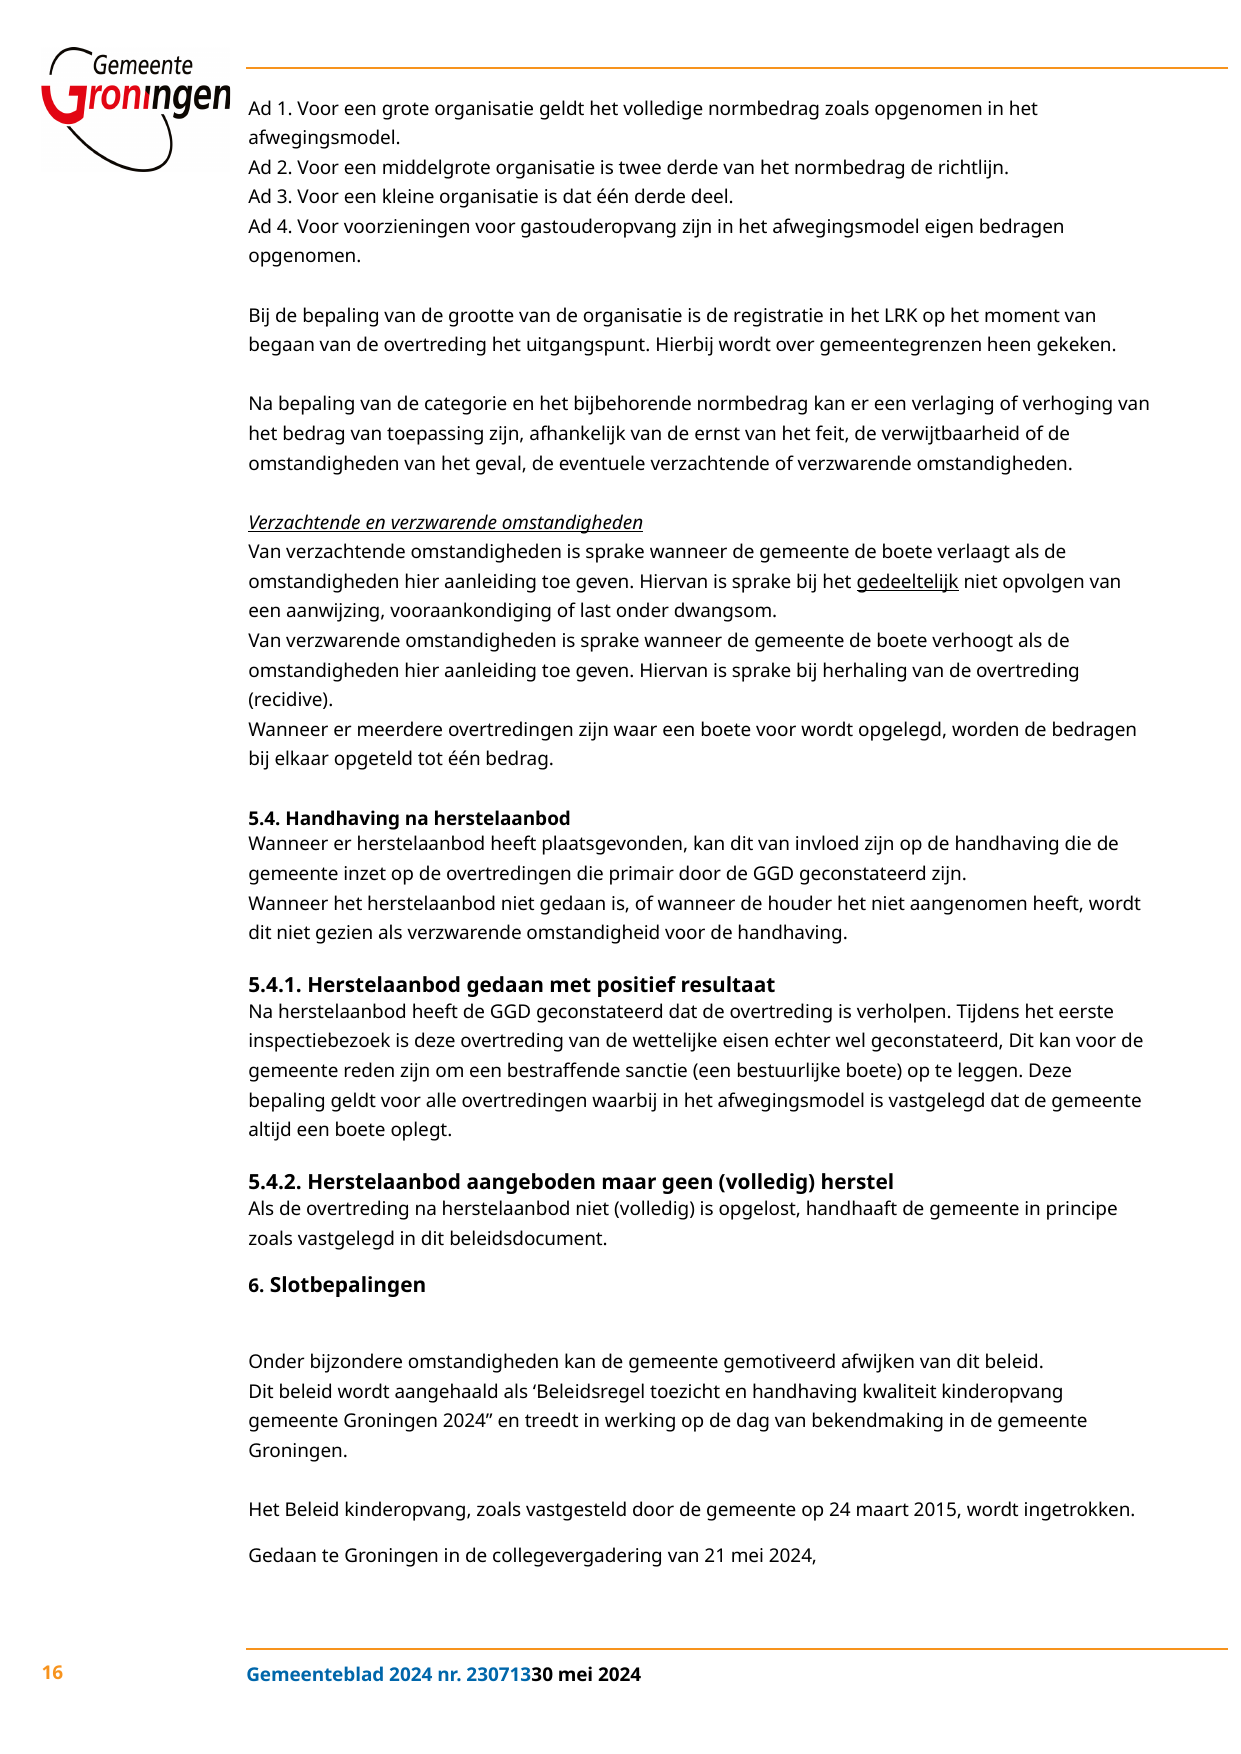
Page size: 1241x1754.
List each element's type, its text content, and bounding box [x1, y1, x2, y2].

text 6. Slotbepalingen [248, 1271, 1152, 1299]
text Ad 4. Voor voorzieningen voor gastouderopvang zijn in het afwegingsmodel eigen bedragen opgenomen. [248, 213, 1152, 268]
text Verzachtende en verzwarende omstandigheden [248, 509, 1152, 535]
text Wanneer er herstelaanbod heeft plaatsgevonden, kan dit van invloed zijn op de handhaving die de gemeente inzet op de overtredingen die primair door de GGD geconstateerd zijn. [248, 831, 1152, 886]
picture [41, 47, 231, 172]
text Het Beleid kinderopvang, zoals vastgesteld door de gemeente op 24 maart 2015, wordt ingetrokken. [248, 1496, 1152, 1522]
text Ad 2. Voor een middelgrote organisatie is twee derde van het normbedrag de richtlijn. [248, 154, 1152, 180]
text Als de overtreding na herstelaanbod niet (volledig) is opgelost, handhaaft de gemeente in principe zoals vastgelegd in dit beleidsdocument. [248, 1195, 1152, 1251]
text 5.4.1. Herstelaanbod gedaan met positief resultaat [248, 970, 1152, 998]
text 5.4.2. Herstelaanbod aangeboden maar geen (volledig) herstel [248, 1167, 1152, 1195]
text Wanneer het herstelaanbod niet gedaan is, of wanneer de houder het niet aangenomen heeft, wordt dit niet gezien als verzwarende omstandigheid voor de handhaving. [248, 890, 1152, 945]
text 5.4. Handhaving na herstelaanbod [248, 805, 1152, 831]
text Onder bijzondere omstandigheden kan de gemeente gemotiveerd afwijken van dit beleid. [248, 1348, 1152, 1374]
text Dit beleid wordt aangehaald als ‘Beleidsregel toezicht en handhaving kwaliteit kinderopvang gemeente Groningen 2024” en treedt in werking op de dag van bekendmaking in de gemeente Groningen. [248, 1378, 1152, 1463]
text Ad 1. Voor een grote organisatie geldt het volledige normbedrag zoals opgenomen in het afwegingsmodel. [248, 95, 1152, 150]
text Ad 3. Voor een kleine organisatie is dat één derde deel. [248, 183, 1152, 209]
text Bij de bepaling van de grootte van de organisatie is de registratie in het LRK op het moment van begaan van de overtreding het uitgangspunt. Hierbij wordt over gemeentegrenzen heen gekeken. [248, 302, 1152, 357]
text Na herstelaanbod heeft de GGD geconstateerd dat de overtreding is verholpen. Tijdens het eerste inspectiebezoek is deze overtreding van de wettelijke eisen echter wel geconstateerd, Dit kan voor de gemeente reden zijn om een bestraffende sanctie (een bestuurlijke boete) op te leggen. Deze bepaling geldt voor alle overtredingen waarbij in het afwegingsmodel is vastgelegd dat de gemeente altijd een boete oplegt. [248, 998, 1152, 1142]
text Wanneer er meerdere overtredingen zijn waar een boete voor wordt opgelegd, worden de bedragen bij elkaar opgeteld tot één bedrag. [248, 716, 1152, 771]
text Van verzwarende omstandigheden is sprake wanneer de gemeente de boete verhoogt als de omstandigheden hier aanleiding toe geven. Hiervan is sprake bij herhaling van de overtreding (recidive). [248, 627, 1152, 712]
text Na bepaling van de categorie en het bijbehorende normbedrag kan er een verlaging of verhoging van het bedrag van toepassing zijn, afhankelijk van de ernst van het feit, de verwijtbaarheid of de omstandigheden van het geval, de eventuele verzachtende of verzwarende omstandigheden. [248, 391, 1152, 476]
text Gedaan te Groningen in de collegevergadering van 21 mei 2024, [248, 1542, 1152, 1567]
text Van verzachtende omstandigheden is sprake wanneer de gemeente de boete verlaagt als de omstandigheden hier aanleiding toe geven. Hiervan is sprake bij het gedeeltelijk niet opvolgen van een aanwijzing, vooraankondiging of last onder dwangsom. [248, 538, 1152, 623]
